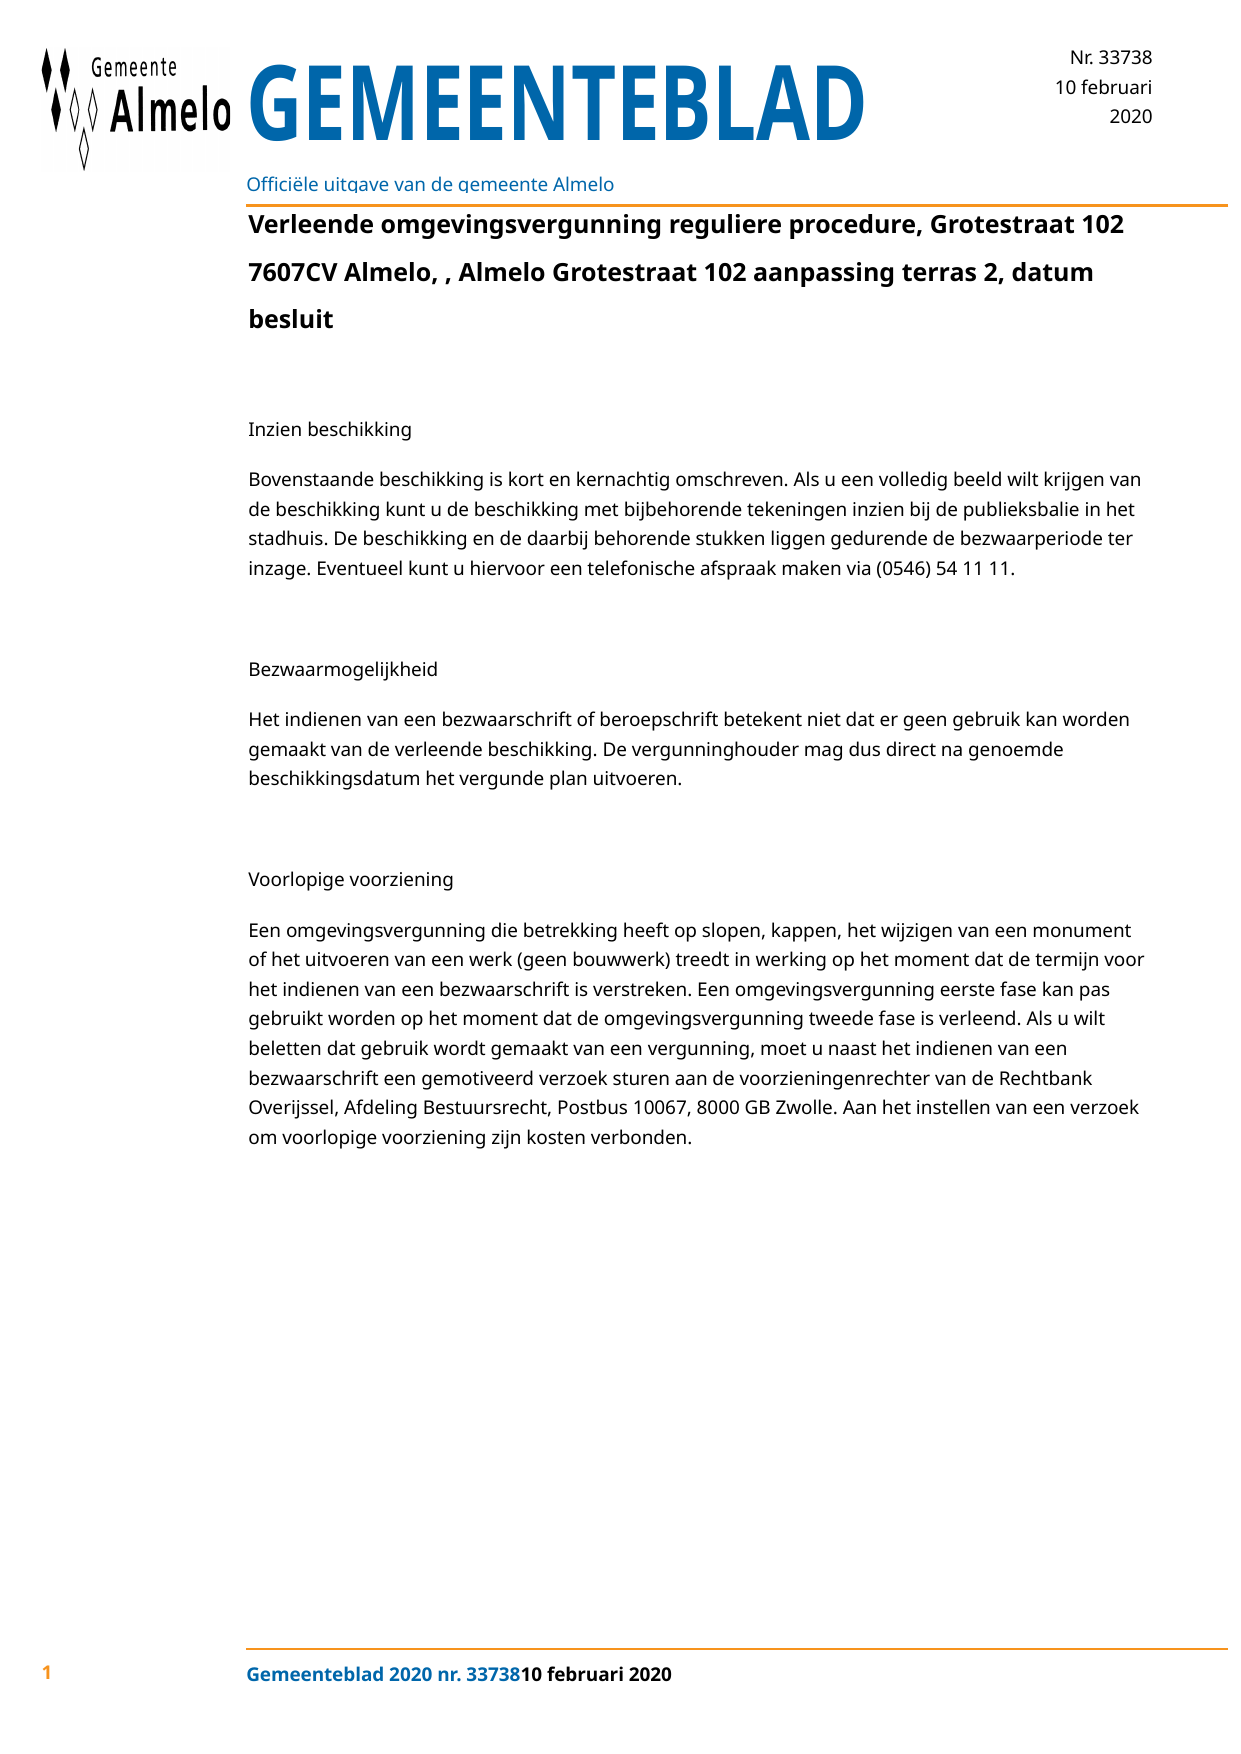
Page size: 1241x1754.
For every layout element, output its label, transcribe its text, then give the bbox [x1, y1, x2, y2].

text Een omgevingsvergunning die betrekking heeft op slopen, kappen, het wijzigen van een monument of het uitvoeren van een werk (geen bouwwerk) treedt in werking op het moment dat de termijn voor het indienen van een bezwaarschrift is verstreken. Een omgevingsvergunning eerste fase kan pas gebruikt worden op het moment dat de omgevingsvergunning tweede fase is verleend. Als u wilt beletten dat gebruik wordt gemaakt van een vergunning, moet u naast het indienen van een bezwaarschrift een gemotiveerd verzoek sturen aan de voorzieningenrechter van de Rechtbank Overijssel, Afdeling Bestuursrecht, Postbus 10067, 8000 GB Zwolle. Aan het instellen van een verzoek om voorlopige voorziening zijn kosten verbonden. [248, 917, 1152, 1149]
text Bezwaarmogelijkheid [248, 656, 1152, 682]
text Verleende omgevingsvergunning reguliere procedure, Grotestraat 102 7607CV Almelo, , Almelo Grotestraat 102 aanpassing terras 2, datum besluit [248, 207, 1152, 336]
text Het indienen van een bezwaarschrift of beroepschrift betekent niet dat er geen gebruik kan worden gemaakt van de verleende beschikking. De vergunninghouder mag dus direct na genoemde beschikkingsdatum het vergunde plan uitvoeren. [248, 706, 1152, 791]
text Inzien beschikking [248, 416, 1152, 442]
picture [41, 47, 231, 172]
text Bovenstaande beschikking is kort en kernachtig omschreven. Als u een volledig beeld wilt krijgen van de beschikking kunt u de beschikking met bijbehorende tekeningen inzien bij de publieksbalie in het stadhuis. De beschikking en de daarbij behorende stukken liggen gedurende de bezwaarperiode ter inzage. Eventueel kunt u hiervoor een telefonische afspraak maken via (0546) 54 11 11. [248, 466, 1152, 581]
text Voorlopige voorziening [248, 866, 1152, 892]
